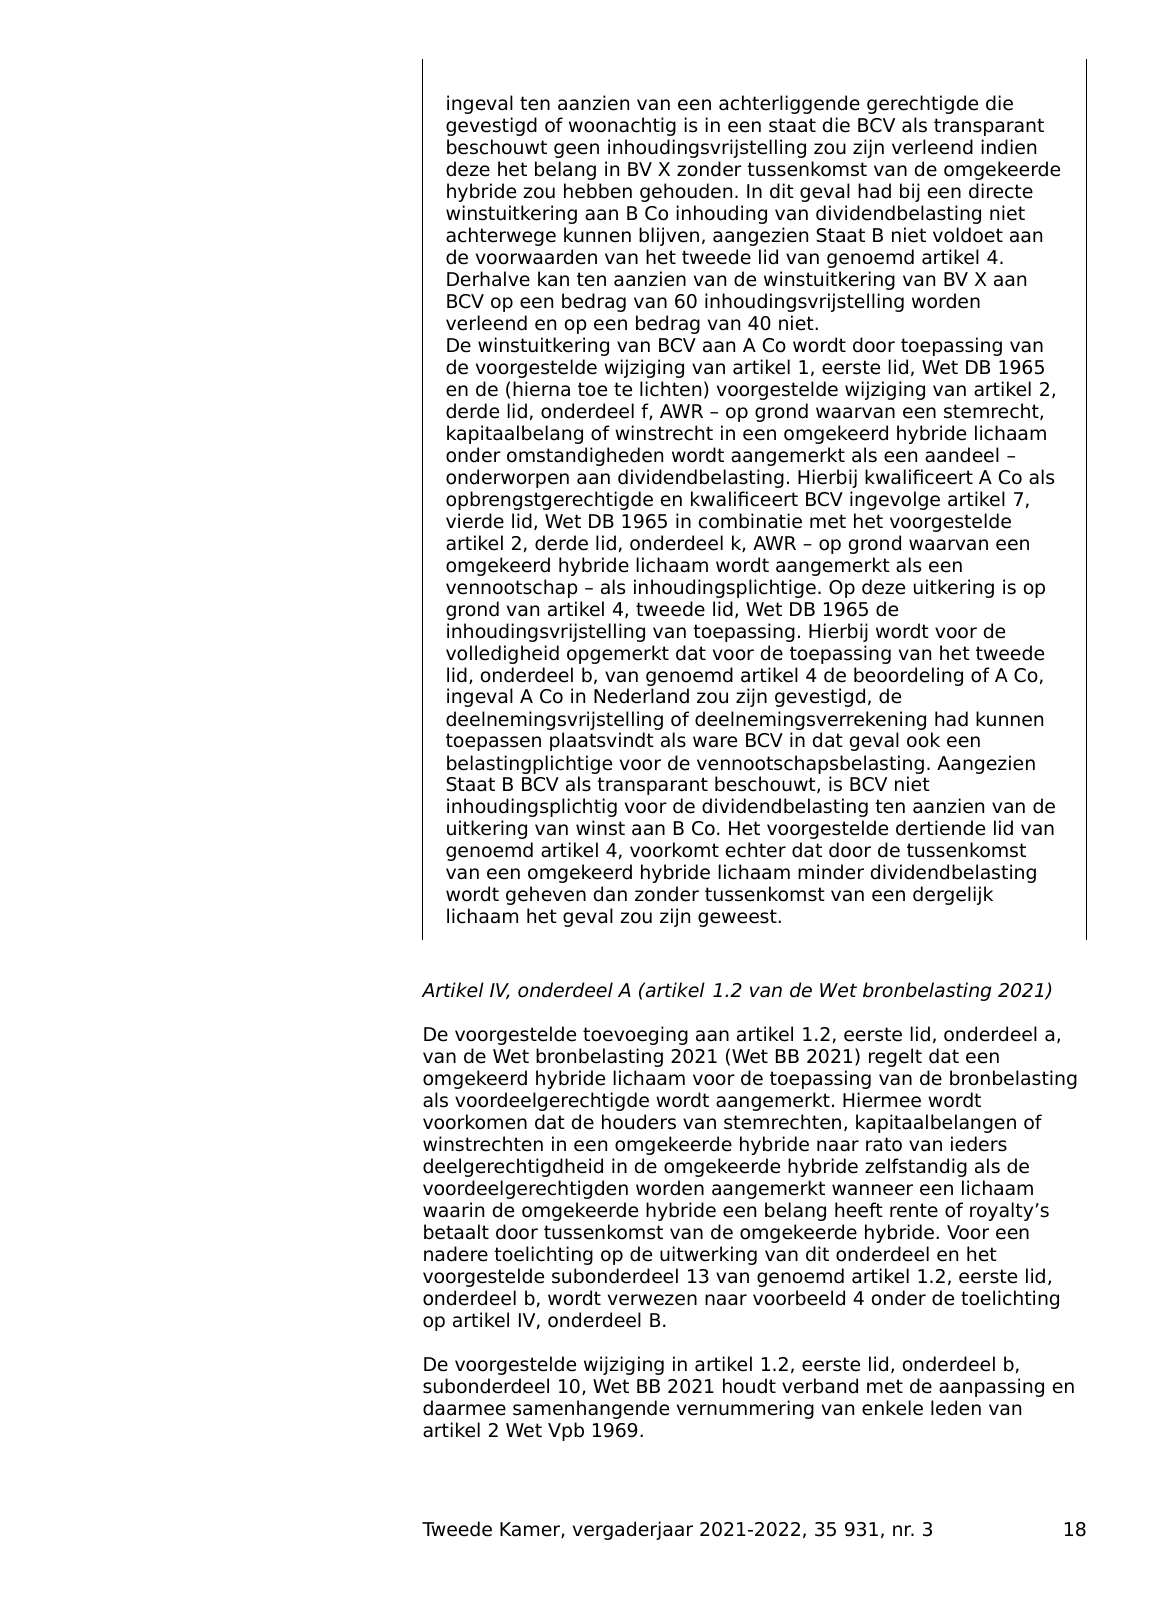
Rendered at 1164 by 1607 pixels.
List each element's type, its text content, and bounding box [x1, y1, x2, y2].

text De voorgestelde toevoeging aan artikel 1.2, eerste lid, onderdeel a, van de Wet bronbelasting 2021 (Wet BB 2021) regelt dat een omgekeerd hybride lichaam voor de toepassing van de bronbelasting als voordeelgerechtigde wordt aangemerkt. Hiermee wordt voorkomen dat de houders van stemrechten, kapitaalbelangen of winstrechten in een omgekeerde hybride naar rato van ieders deelgerechtigdheid in de omgekeerde hybride zelfstandig als de voordeelgerechtigden worden aangemerkt wanneer een lichaam waarin de omgekeerde hybride een belang heeft rente of royalty’s betaalt door tussenkomst van de omgekeerde hybride. Voor een nadere toelichting op de uitwerking van dit onderdeel en het voorgestelde subonderdeel 13 van genoemd artikel 1.2, eerste lid, onderdeel b, wordt verwezen naar voorbeeld 4 onder de toelichting op artikel IV, onderdeel B. [422, 1024, 1087, 1332]
subtitle Artikel IV, onderdeel A (artikel 1.2 van de Wet bronbelasting 2021) [422, 980, 1087, 1002]
table_header ingeval ten aanzien van een achterliggende gerechtigde die gevestigd of woonachtig is in een staat die BCV als transparant beschouwt geen inhoudingsvrijstelling zou zijn verleend indien deze het belang in BV X zonder tussenkomst van de omgekeerde hybride zou hebben gehouden. In dit geval had bij een directe winstuitkering aan B Co inhouding van dividendbelasting niet achterwege kunnen blijven, aangezien Staat B niet voldoet aan de voorwaarden van het tweede lid van genoemd artikel 4. Derhalve kan ten aanzien van de winstuitkering van BV X aan BCV op een bedrag van 60 inhoudingsvrijstelling worden verleend en op een bedrag van 40 niet. De winstuitkering van BCV aan A Co wordt door toepassing van de voorgestelde wijziging van artikel 1, eerste lid, Wet DB 1965 en de (hierna toe te lichten) voorgestelde wijziging van artikel 2, derde lid, onderdeel f, AWR – op grond waarvan een stemrecht, kapitaalbelang of winstrecht in een omgekeerd hybride lichaam onder omstandigheden wordt aangemerkt als een aandeel – onderworpen aan dividendbelasting. Hierbij kwalificeert A Co als opbrengstgerechtigde en kwalificeert BCV ingevolge artikel 7, vierde lid, Wet DB 1965 in combinatie met het voorgestelde artikel 2, derde lid, onderdeel k, AWR – op grond waarvan een omgekeerd hybride lichaam wordt aangemerkt als een vennootschap – als inhoudingsplichtige. Op deze uitkering is op grond van artikel 4, tweede lid, Wet DB 1965 de inhoudingsvrijstelling van toepassing. Hierbij wordt voor de volledigheid opgemerkt dat voor de toepassing van het tweede lid, onderdeel b, van genoemd artikel 4 de beoordeling of A Co, ingeval A Co in Nederland zou zijn gevestigd, de deelnemingsvrijstelling of deelnemingsverrekening had kunnen toepassen plaatsvindt als ware BCV in dat geval ook een belastingplichtige voor de vennootschapsbelasting. Aangezien Staat B BCV als transparant beschouwt, is BCV niet inhoudingsplichtig voor de dividendbelasting ten aanzien van de uitkering van winst aan B Co. Het voorgestelde dertiende lid van genoemd artikel 4, voorkomt echter dat door de tussenkomst van een omgekeerd hybride lichaam minder dividendbelasting wordt geheven dan zonder tussenkomst van een dergelijk lichaam het geval zou zijn geweest. [423, 59, 1086, 940]
text De voorgestelde wijziging in artikel 1.2, eerste lid, onderdeel b, subonderdeel 10, Wet BB 2021 houdt verband met de aanpassing en daarmee samenhangende vernummering van enkele leden van artikel 2 Wet Vpb 1969. [422, 1354, 1087, 1442]
